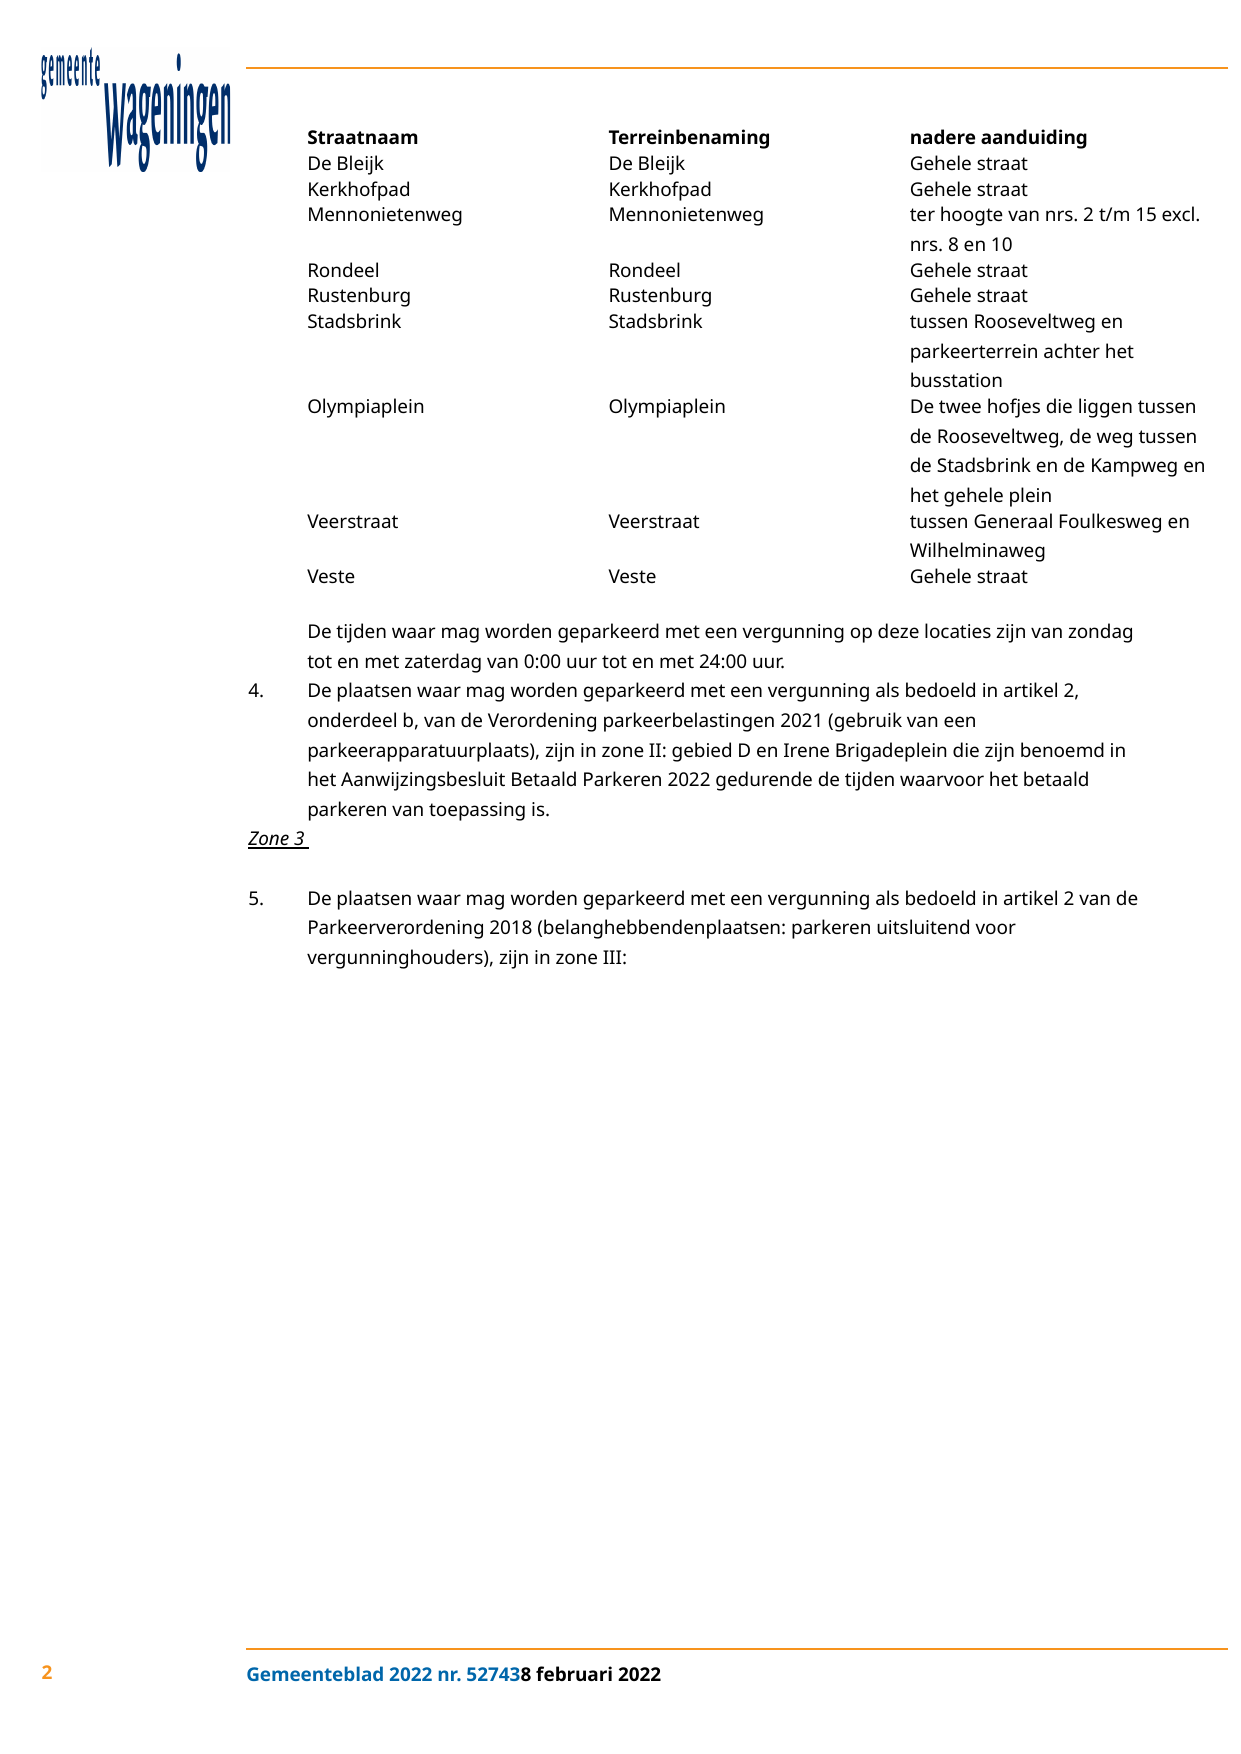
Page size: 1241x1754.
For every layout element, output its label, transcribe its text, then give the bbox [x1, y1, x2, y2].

table_cell Gehele straat [910, 283, 1211, 308]
table_header nadere aanduiding [910, 125, 1211, 150]
table_cell De Bleijk [608, 150, 909, 176]
table_cell ter hoogte van nrs. 2 t/m 15 excl. nrs. 8 en 10 [910, 202, 1211, 257]
table_cell tussen Rooseveltweg en parkeerterrein achter het busstation [910, 309, 1211, 393]
table_cell Rondeel [608, 257, 909, 283]
picture [41, 47, 231, 172]
table_cell Rustenburg [608, 283, 909, 308]
table_cell Gehele straat [910, 257, 1211, 283]
table_cell Mennonietenweg [307, 202, 608, 257]
table_cell Rustenburg [307, 283, 608, 308]
table_cell Veste [608, 563, 909, 589]
table_cell De Bleijk [307, 150, 608, 176]
table_cell Olympiaplein [608, 393, 909, 508]
list De plaatsen waar mag worden geparkeerd met een vergunning als bedoeld in artikel 2 van de Parkeerverordening 2018 (belanghebbendenplaatsen: parkeren uitsluitend voor vergunninghouders), zijn in zone III: [248, 885, 1152, 970]
table_cell Gehele straat [910, 150, 1211, 176]
table_cell Kerkhofpad [608, 176, 909, 202]
table_cell Gehele straat [910, 176, 1211, 202]
table_cell Veerstraat [608, 508, 909, 563]
table_header Terreinbenaming [608, 125, 909, 150]
table_cell Gehele straat [910, 563, 1211, 589]
table_header Straatnaam [307, 125, 608, 150]
table_cell De twee hofjes die liggen tussen de Rooseveltweg, de weg tussen de Stadsbrink en de Kampweg en het gehele plein [910, 393, 1211, 508]
table_cell Olympiaplein [307, 393, 608, 508]
text Zone 3 [248, 826, 1152, 851]
table_cell tussen Generaal Foulkesweg en Wilhelminaweg [910, 508, 1211, 563]
table_cell Rondeel [307, 257, 608, 283]
table_cell Mennonietenweg [608, 202, 909, 257]
list De plaatsen waar mag worden geparkeerd met een vergunning als bedoeld in artikel 2, onderdeel b, van de Verordening parkeerbelastingen 2021 (gebruik van een parkeerapparatuurplaats), zijn in zone II: gebied D en Irene Brigadeplein die zijn benoemd in het Aanwijzingsbesluit Betaald Parkeren 2022 gedurende de tijden waarvoor het betaald parkeren van toepassing is. [248, 678, 1152, 822]
table_cell Veste [307, 563, 608, 589]
table_cell Stadsbrink [608, 309, 909, 393]
table_cell Veerstraat [307, 508, 608, 563]
table_cell Kerkhofpad [307, 176, 608, 202]
table_cell Stadsbrink [307, 309, 608, 393]
list De tijden waar mag worden geparkeerd met een vergunning op deze locaties zijn van zondag tot en met zaterdag van 0:00 uur tot en met 24:00 uur. [248, 618, 1152, 674]
